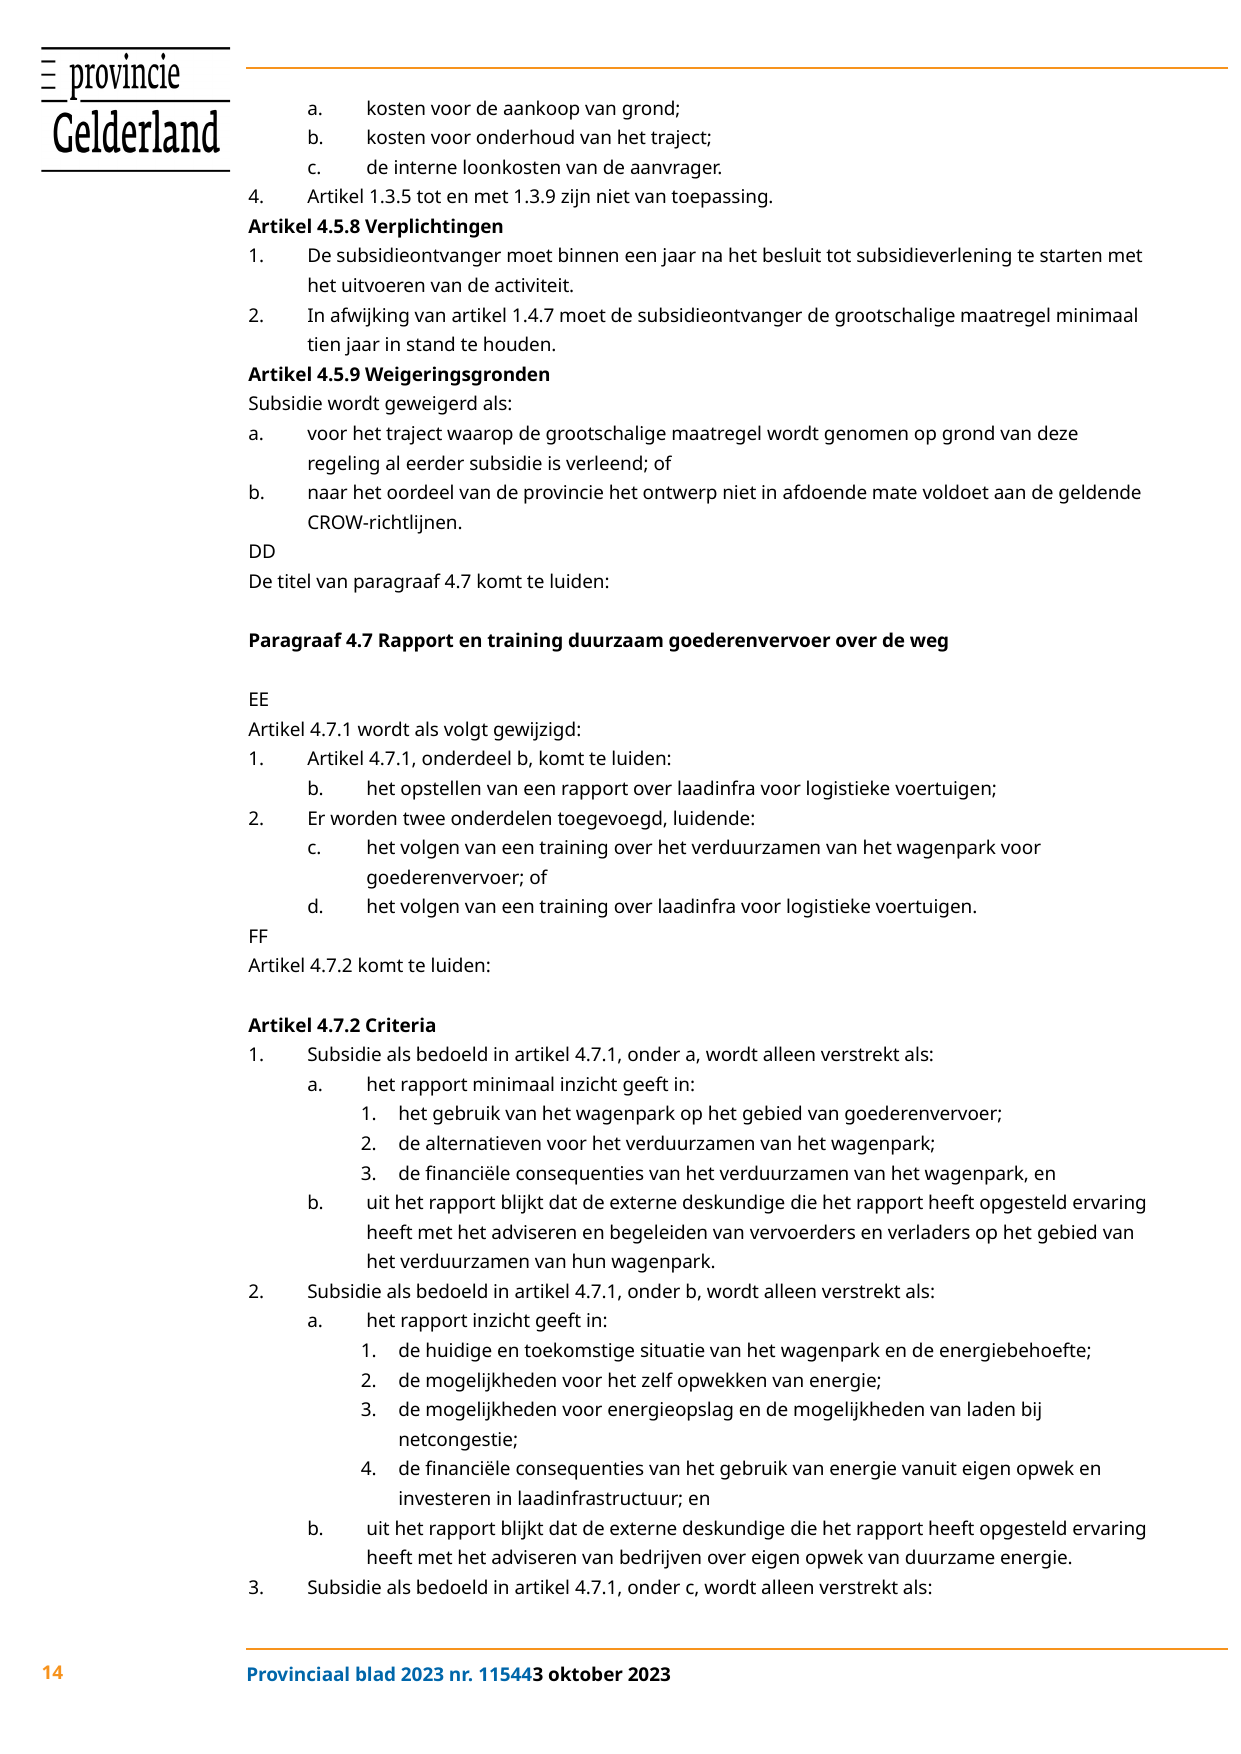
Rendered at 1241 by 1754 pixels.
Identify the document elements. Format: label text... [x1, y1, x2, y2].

text FF [248, 923, 1152, 949]
text Paragraaf 4.7 Rapport en training duurzaam goederenvervoer over de weg [248, 627, 1152, 653]
list kosten voor onderhoud van het traject; [307, 124, 1152, 150]
text Artikel 4.5.9 Weigeringsgronden [248, 361, 1152, 387]
list de mogelijkheden voor energieopslag en de mogelijkheden van laden bij netcongestie; [361, 1396, 1152, 1452]
text DD [248, 538, 1152, 564]
list In afwijking van artikel 1.4.7 moet de subsidieontvanger de grootschalige maatregel minimaal tien jaar in stand te houden. [248, 302, 1152, 357]
list naar het oordeel van de provincie het ontwerp niet in afdoende mate voldoet aan de geldende CROW-richtlijnen. [248, 479, 1152, 535]
list Artikel 4.7.1, onderdeel b, komt te luiden: [248, 746, 1152, 771]
text Artikel 4.7.2 komt te luiden: [248, 953, 1152, 978]
list het rapport inzicht geeft in: [307, 1308, 1152, 1333]
text Artikel 4.5.8 Verplichtingen [248, 213, 1152, 239]
list het rapport minimaal inzicht geeft in: [307, 1071, 1152, 1097]
list uit het rapport blijkt dat de externe deskundige die het rapport heeft opgesteld ervaring heeft met het adviseren en begeleiden van vervoerders en verladers op het gebied van het verduurzamen van hun wagenpark. [307, 1189, 1152, 1274]
text De titel van paragraaf 4.7 komt te luiden: [248, 568, 1152, 594]
list De subsidieontvanger moet binnen een jaar na het besluit tot subsidieverlening te starten met het uitvoeren van de activiteit. [248, 243, 1152, 298]
list de huidige en toekomstige situatie van het wagenpark en de energiebehoefte; [361, 1337, 1152, 1363]
list Artikel 1.3.5 tot en met 1.3.9 zijn niet van toepassing. [248, 183, 1152, 209]
list de alternatieven voor het verduurzamen van het wagenpark; [361, 1130, 1152, 1156]
list voor het traject waarop de grootschalige maatregel wordt genomen op grond van deze regeling al eerder subsidie is verleend; of [248, 420, 1152, 476]
text EE [248, 686, 1152, 712]
list kosten voor de aankoop van grond; [307, 95, 1152, 121]
list Subsidie als bedoeld in artikel 4.7.1, onder a, wordt alleen verstrekt als: [248, 1041, 1152, 1067]
list het gebruik van het wagenpark op het gebied van goederenvervoer; [361, 1101, 1152, 1126]
list de mogelijkheden voor het zelf opwekken van energie; [361, 1367, 1152, 1393]
list de financiële consequenties van het gebruik van energie vanuit eigen opwek en investeren in laadinfrastructuur; en [361, 1456, 1152, 1511]
list het volgen van een training over laadinfra voor logistieke voertuigen. [307, 893, 1152, 919]
list Subsidie als bedoeld in artikel 4.7.1, onder c, wordt alleen verstrekt als: [248, 1574, 1152, 1600]
list het opstellen van een rapport over laadinfra voor logistieke voertuigen; [307, 775, 1152, 801]
list de interne loonkosten van de aanvrager. [307, 154, 1152, 180]
list uit het rapport blijkt dat de externe deskundige die het rapport heeft opgesteld ervaring heeft met het adviseren van bedrijven over eigen opwek van duurzame energie. [307, 1515, 1152, 1570]
text Artikel 4.7.2 Criteria [248, 1012, 1152, 1038]
picture [41, 47, 231, 172]
text Subsidie wordt geweigerd als: [248, 391, 1152, 416]
list de financiële consequenties van het verduurzamen van het wagenpark, en [361, 1160, 1152, 1186]
list Er worden twee onderdelen toegevoegd, luidende: [248, 805, 1152, 831]
list het volgen van een training over het verduurzamen van het wagenpark voor goederenvervoer; of [307, 834, 1152, 890]
list Subsidie als bedoeld in artikel 4.7.1, onder b, wordt alleen verstrekt als: [248, 1278, 1152, 1304]
text Artikel 4.7.1 wordt als volgt gewijzigd: [248, 716, 1152, 742]
